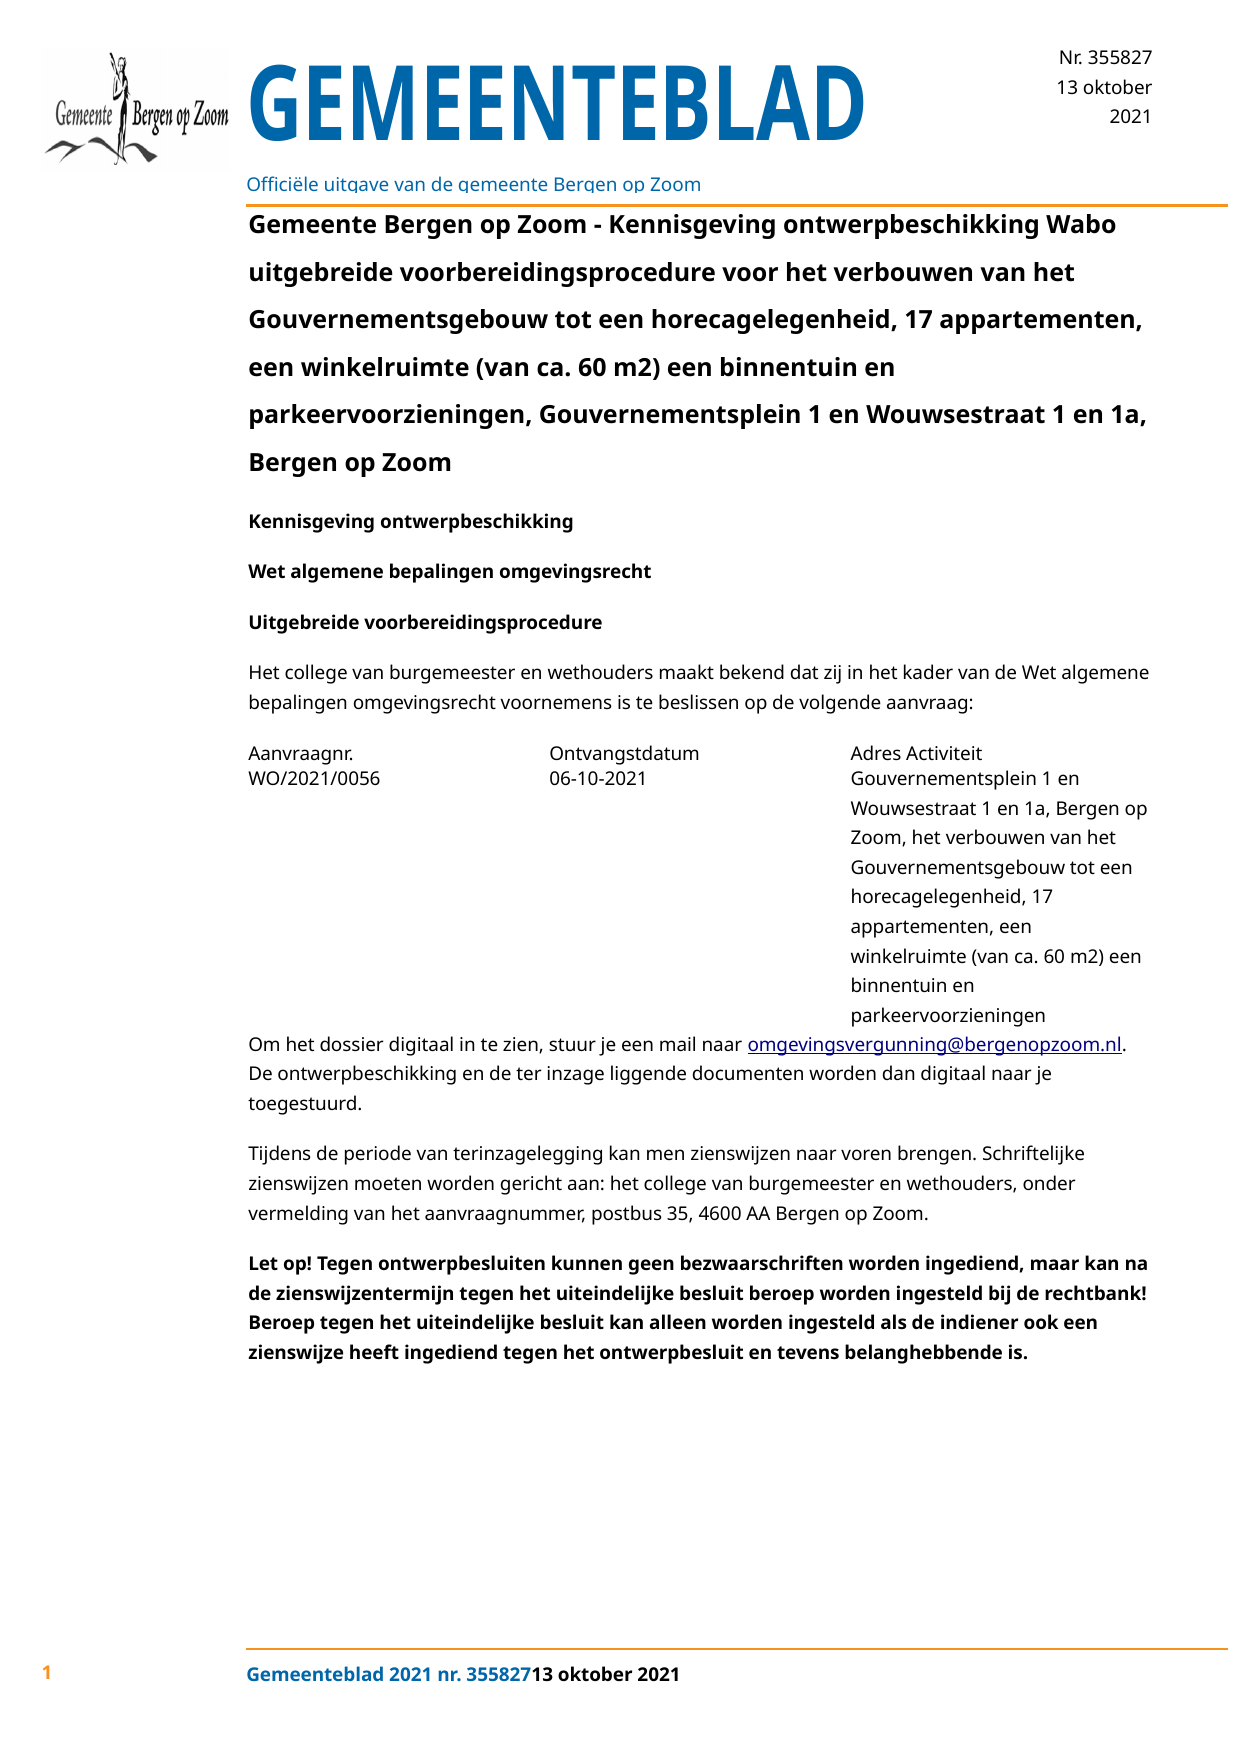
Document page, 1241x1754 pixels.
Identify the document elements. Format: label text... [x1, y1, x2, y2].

text Kennisgeving ontwerpbeschikking [248, 508, 1152, 534]
table_header Ontvangstdatum [549, 740, 850, 765]
text Om het dossier digitaal in te zien, stuur je een mail naar omgevingsvergunning@bergenopzoom.nl. De ontwerpbeschikking en de ter inzage liggende documenten worden dan digitaal naar je toegestuurd. [248, 1031, 1152, 1116]
text Het college van burgemeester en wethouders maakt bekend dat zij in het kader van de Wet algemene bepalingen omgevingsrecht voornemens is te beslissen op de volgende aanvraag: [248, 659, 1152, 715]
text Uitgebreide voorbereidingsprocedure [248, 609, 1152, 635]
text Tijdens de periode van terinzagelegging kan men zienswijzen naar voren brengen. Schriftelijke zienswijzen moeten worden gericht aan: het college van burgemeester en wethouders, onder vermelding van het aanvraagnummer, postbus 35, 4600 AA Bergen op Zoom. [248, 1141, 1152, 1226]
table_header Aanvraagnr. [248, 740, 549, 765]
table_cell 06-10-2021 [549, 765, 850, 1028]
text Gemeente Bergen op Zoom - Kennisgeving ontwerpbeschikking Wabo uitgebreide voorbereidingsprocedure voor het verbouwen van het Gouvernementsgebouw tot een horecagelegenheid, 17 appartementen, een winkelruimte (van ca. 60 m2) een binnentuin en parkeervoorzieningen, Gouvernementsplein 1 en Wouwsestraat 1 en 1a, Bergen op Zoom [248, 207, 1152, 479]
table_cell Gouvernementsplein 1 en Wouwsestraat 1 en 1a, Bergen op Zoom, het verbouwen van het Gouvernementsgebouw tot een horecagelegenheid, 17 appartementen, een winkelruimte (van ca. 60 m2) een binnentuin en parkeervoorzieningen [850, 765, 1152, 1028]
table_header Adres Activiteit [850, 740, 1152, 765]
picture [41, 47, 231, 172]
table_cell WO/2021/0056 [248, 765, 549, 1028]
text Let op! Tegen ontwerpbesluiten kunnen geen bezwaarschriften worden ingediend, maar kan na de zienswijzentermijn tegen het uiteindelijke besluit beroep worden ingesteld bij de rechtbank! Beroep tegen het uiteindelijke besluit kan alleen worden ingesteld als de indiener ook een zienswijze heeft ingediend tegen het ontwerpbesluit en tevens belanghebbende is. [248, 1250, 1152, 1365]
text Wet algemene bepalingen omgevingsrecht [248, 559, 1152, 584]
